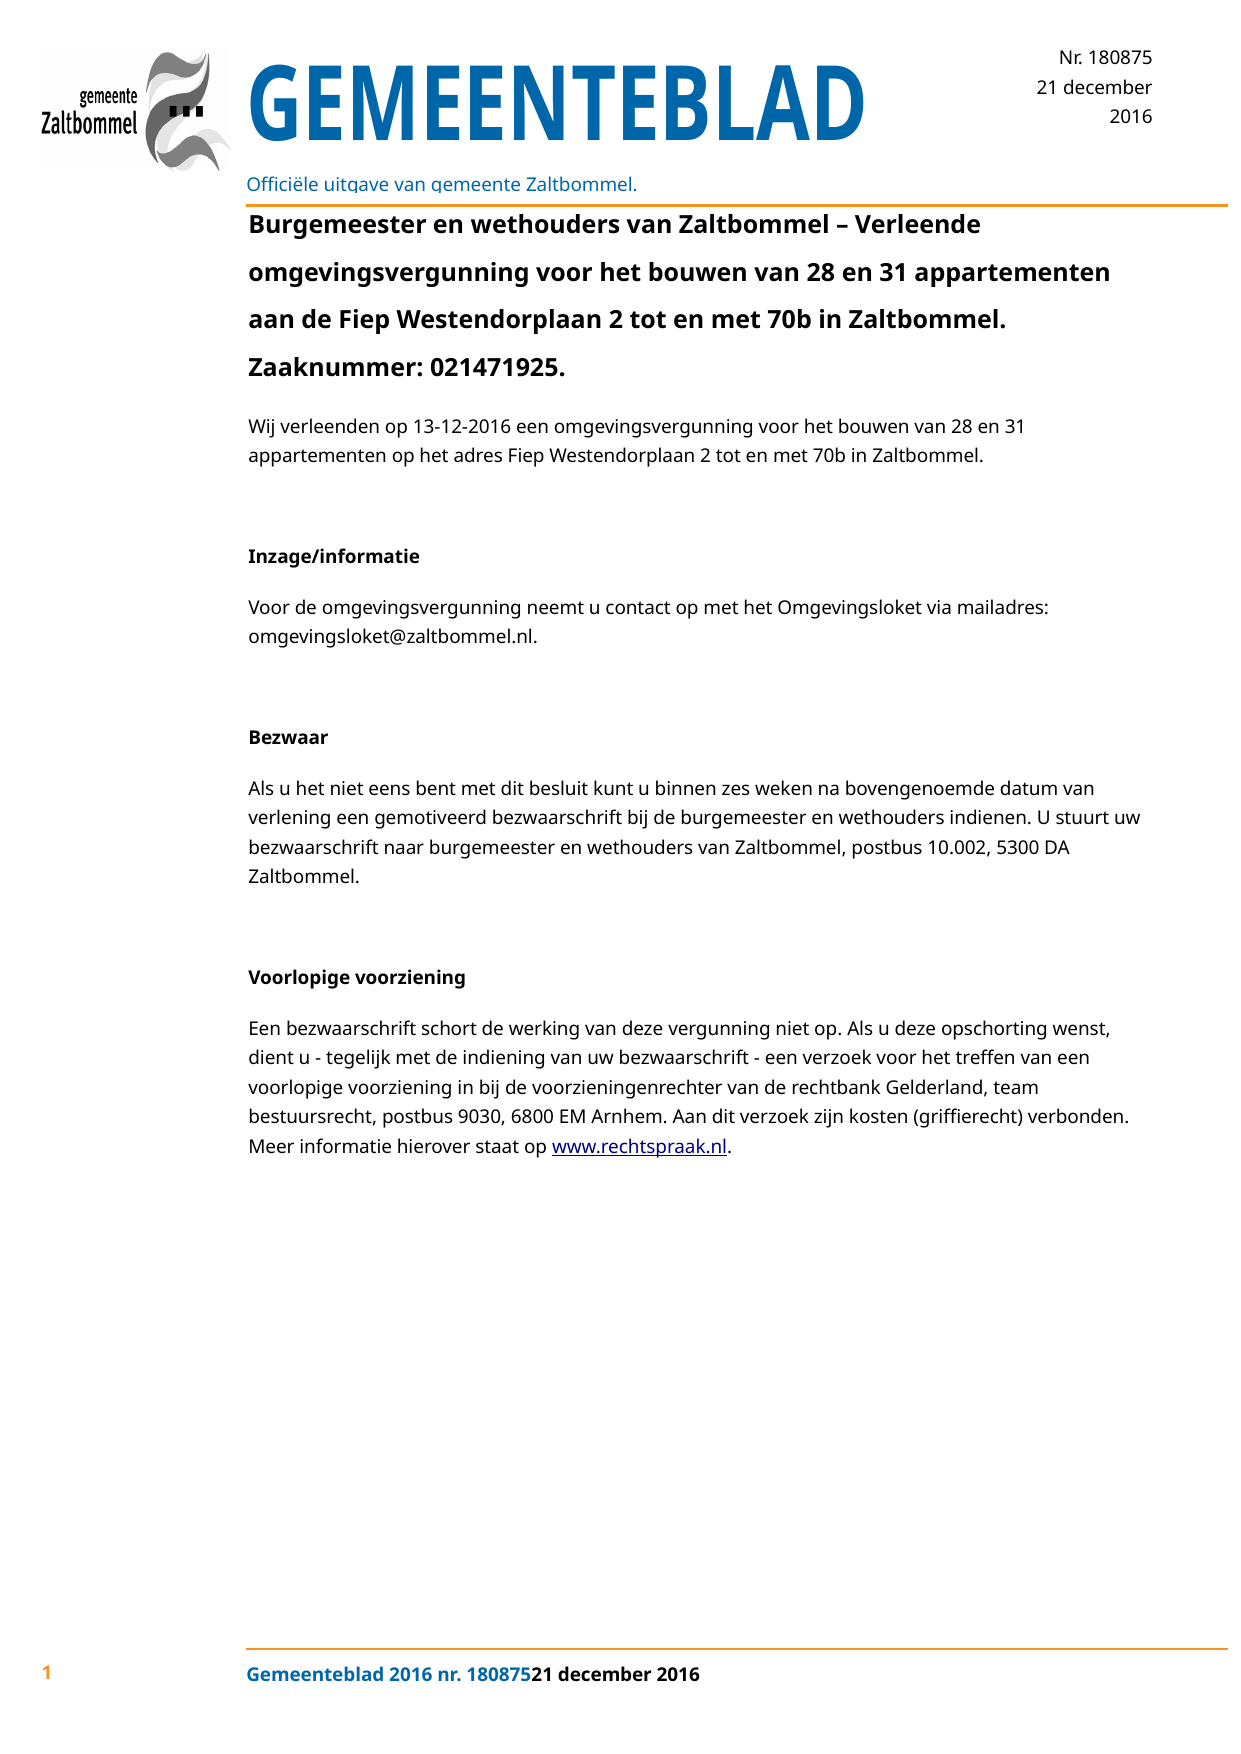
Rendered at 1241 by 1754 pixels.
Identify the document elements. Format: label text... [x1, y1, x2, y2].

text Voor de omgevingsvergunning neemt u contact op met het Omgevingsloket via mailadres: omgevingsloket@zaltbommel.nl. [248, 594, 1152, 649]
text Als u het niet eens bent met dit besluit kunt u binnen zes weken na bovengenoemde datum van verlening een gemotiveerd bezwaarschrift bij de burgemeester en wethouders indienen. U stuurt uw bezwaarschrift naar burgemeester en wethouders van Zaltbommel, postbus 10.002, 5300 DA Zaltbommel. [248, 775, 1152, 889]
text Voorlopige voorziening [248, 964, 1152, 990]
text Bezwaar [248, 724, 1152, 750]
text Burgemeester en wethouders van Zaltbommel – Verleende omgevingsvergunning voor het bouwen van 28 en 31 appartementen aan de Fiep Westendorplaan 2 tot en met 70b in Zaltbommel. Zaaknummer: 021471925. [248, 207, 1152, 384]
text Een bezwaarschrift schort de werking van deze vergunning niet op. Als u deze opschorting wenst, dient u - tegelijk met de indiening van uw bezwaarschrift - een verzoek voor het treffen van een voorlopige voorziening in bij de voorzieningenrechter van de rechtbank Gelderland, team bestuursrecht, postbus 9030, 6800 EM Arnhem. Aan dit verzoek zijn kosten (griffierecht) verbonden. Meer informatie hierover staat op www.rechtspraak.nl. [248, 1015, 1152, 1159]
picture [41, 47, 231, 172]
text Inzage/informatie [248, 543, 1152, 569]
text Wij verleenden op 13-12-2016 een omgevingsvergunning voor het bouwen van 28 en 31 appartementen op het adres Fiep Westendorplaan 2 tot en met 70b in Zaltbommel. [248, 413, 1152, 468]
